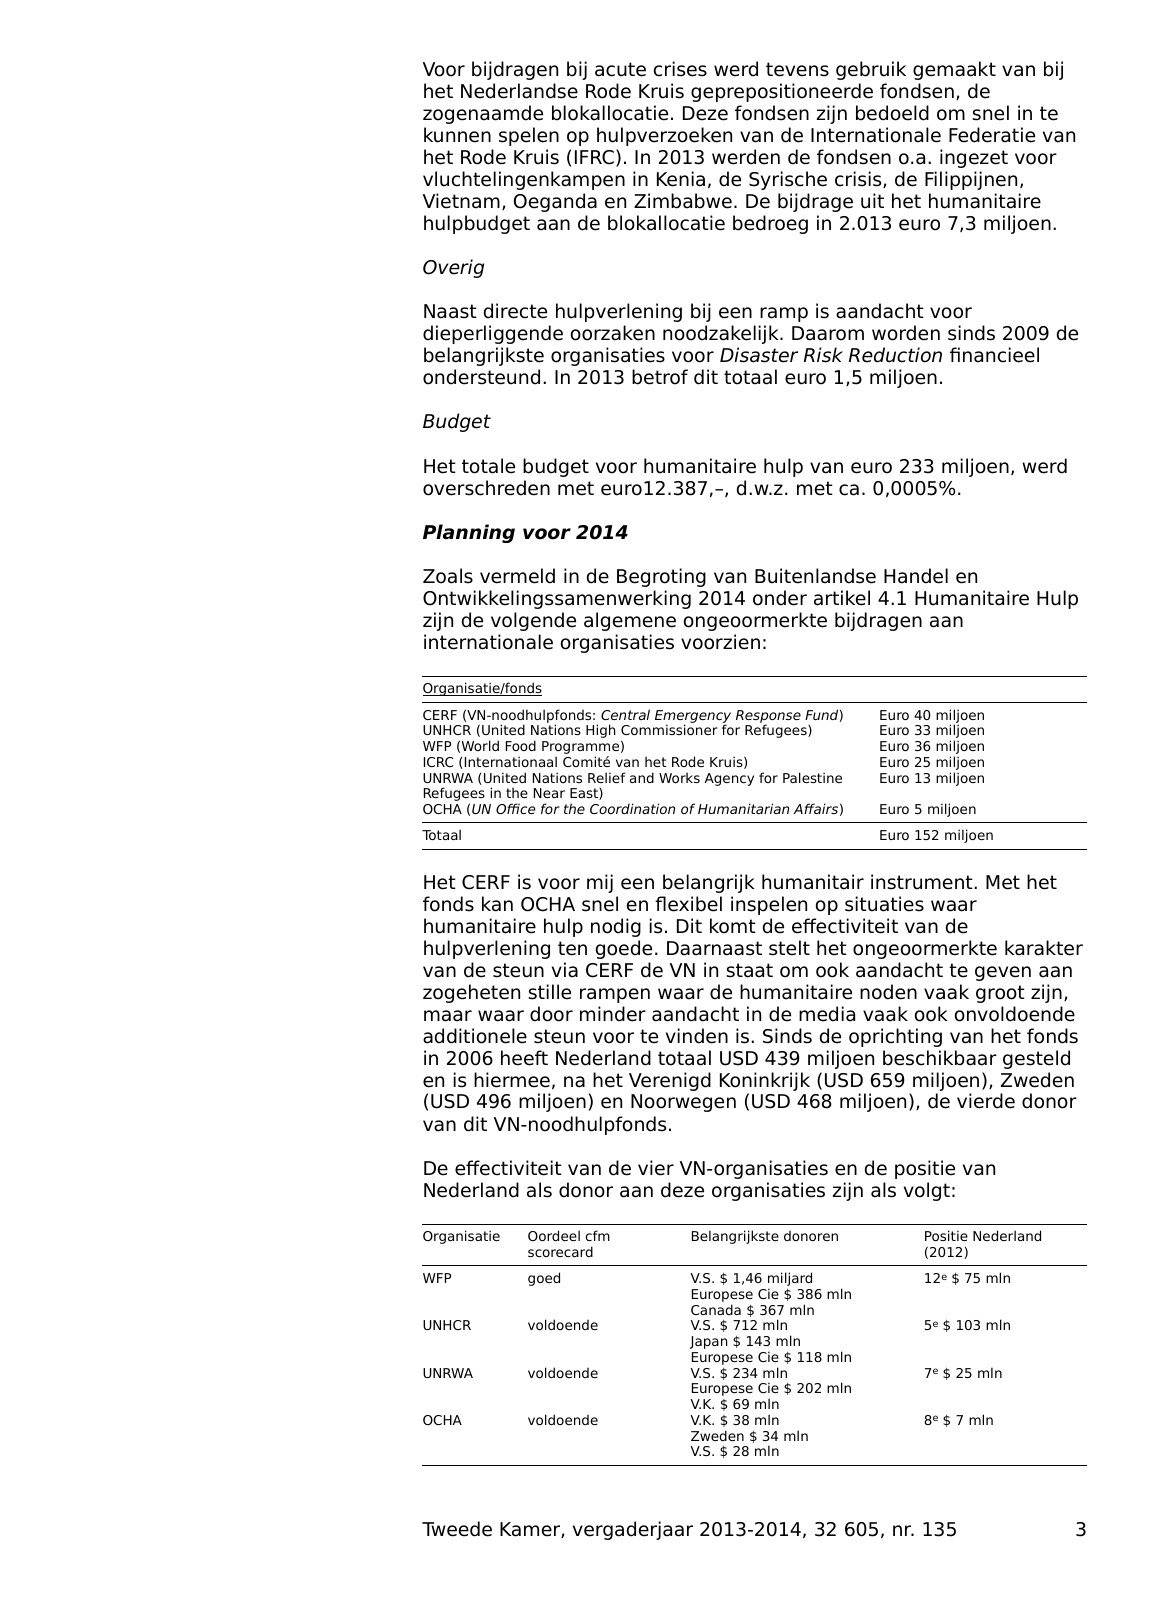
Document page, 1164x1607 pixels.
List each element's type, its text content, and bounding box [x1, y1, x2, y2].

table_cell UNHCR (United Nations High Commissioner for Refugees) [422, 723, 873, 739]
table_cell V.S. $ 234 mln Europese Cie $ 202 mln V.K. $ 69 mln [684, 1365, 918, 1413]
table_cell OCHA (UN Office for the Coordination of Humanitarian Affairs) [422, 802, 873, 822]
text Het totale budget voor humanitaire hulp van euro 233 miljoen, werd overschreden met euro12.387,–, d.w.z. met ca. 0,0005%. [422, 456, 1087, 499]
table_header Oordeel cfm scorecard [522, 1225, 684, 1265]
table_cell WFP [422, 1266, 522, 1318]
table_cell UNRWA (United Nations Relief and Works Agency for Palestine Refugees in the Near East) [422, 770, 873, 802]
table_cell Euro 36 miljoen [873, 739, 1087, 755]
table_header Organisatie/fonds [422, 677, 873, 702]
table_cell Euro 25 miljoen [873, 755, 1087, 770]
table_cell voldoende [522, 1318, 684, 1365]
table_cell voldoende [522, 1413, 684, 1464]
text Het CERF is voor mij een belangrijk humanitair instrument. Met het fonds kan OCHA snel en flexibel inspelen op situaties waar humanitaire hulp nodig is. Dit komt de effectiviteit van de hulpverlening ten goede. Daarnaast stelt het ongeoormerkte karakter van de steun via CERF de VN in staat om ook aandacht te geven aan zogeheten stille rampen waar de humanitaire noden vaak groot zijn, maar waar door minder aandacht in de media vaak ook onvoldoende additionele steun voor te vinden is. Sinds de oprichting van het fonds in 2006 heeft Nederland totaal USD 439 miljoen beschikbaar gesteld en is hiermee, na het Verenigd Koninkrijk (USD 659 miljoen), Zweden (USD 496 miljoen) en Noorwegen (USD 468 miljoen), de vierde donor van dit VN-noodhulpfonds. [422, 872, 1087, 1135]
table_cell V.K. $ 38 mln Zweden $ 34 mln V.S. $ 28 mln [684, 1413, 918, 1464]
subtitle Budget [422, 411, 1087, 433]
table_header Organisatie [422, 1225, 522, 1265]
table_cell ICRC (Internationaal Comité van het Rode Kruis) [422, 755, 873, 770]
text De effectiviteit van de vier VN-organisaties en de positie van Nederland als donor aan deze organisaties zijn als volgt: [422, 1158, 1087, 1202]
table_cell Euro 40 miljoen [873, 703, 1087, 723]
subtitle Planning voor 2014 [422, 522, 1087, 544]
table_cell OCHA [422, 1413, 522, 1464]
table_cell Euro 5 miljoen [873, 802, 1087, 822]
table_cell V.S. $ 712 mln Japan $ 143 mln Europese Cie $ 118 mln [684, 1318, 918, 1365]
table_cell UNHCR [422, 1318, 522, 1365]
table_cell 12e $ 75 mln [918, 1266, 1087, 1318]
table_cell V.S. $ 1,46 miljard Europese Cie $ 386 mln Canada $ 367 mln [684, 1266, 918, 1318]
table_cell Euro 13 miljoen [873, 770, 1087, 802]
text Zoals vermeld in de Begroting van Buitenlandse Handel en Ontwikkelingssamenwerking 2014 onder artikel 4.1 Humanitaire Hulp zijn de volgende algemene ongeoormerkte bijdragen aan internationale organisaties voorzien: [422, 566, 1087, 654]
table_header Positie Nederland (2012) [918, 1225, 1087, 1265]
table_cell Euro 33 miljoen [873, 723, 1087, 739]
table_cell goed [522, 1266, 684, 1318]
subtitle Overig [422, 257, 1087, 279]
text Voor bijdragen bij acute crises werd tevens gebruik gemaakt van bij het Nederlandse Rode Kruis geprepositioneerde fondsen, de zogenaamde blokallocatie. Deze fondsen zijn bedoeld om snel in te kunnen spelen op hulpverzoeken van de Internationale Federatie van het Rode Kruis (IFRC). In 2013 werden de fondsen o.a. ingezet voor vluchtelingenkampen in Kenia, de Syrische crisis, de Filippijnen, Vietnam, Oeganda en Zimbabwe. De bijdrage uit het humanitaire hulpbudget aan de blokallocatie bedroeg in 2.013 euro 7,3 miljoen. [422, 59, 1087, 235]
table_cell UNRWA [422, 1365, 522, 1413]
table_cell Euro 152 miljoen [873, 823, 1087, 848]
text Naast directe hulpverlening bij een ramp is aandacht voor dieperliggende oorzaken noodzakelijk. Daarom worden sinds 2009 de belangrijkste organisaties voor Disaster Risk Reduction financieel ondersteund. In 2013 betrof dit totaal euro 1,5 miljoen. [422, 301, 1087, 389]
table_cell 7e $ 25 mln [918, 1365, 1087, 1413]
table_cell Totaal [422, 823, 873, 848]
table_header Belangrijkste donoren [684, 1225, 918, 1265]
table_header [873, 677, 1087, 702]
table_cell CERF (VN-noodhulpfonds: Central Emergency Response Fund) [422, 703, 873, 723]
table_cell voldoende [522, 1365, 684, 1413]
table_cell WFP (World Food Programme) [422, 739, 873, 755]
table_cell 5e $ 103 mln [918, 1318, 1087, 1365]
table_cell 8e $ 7 mln [918, 1413, 1087, 1464]
